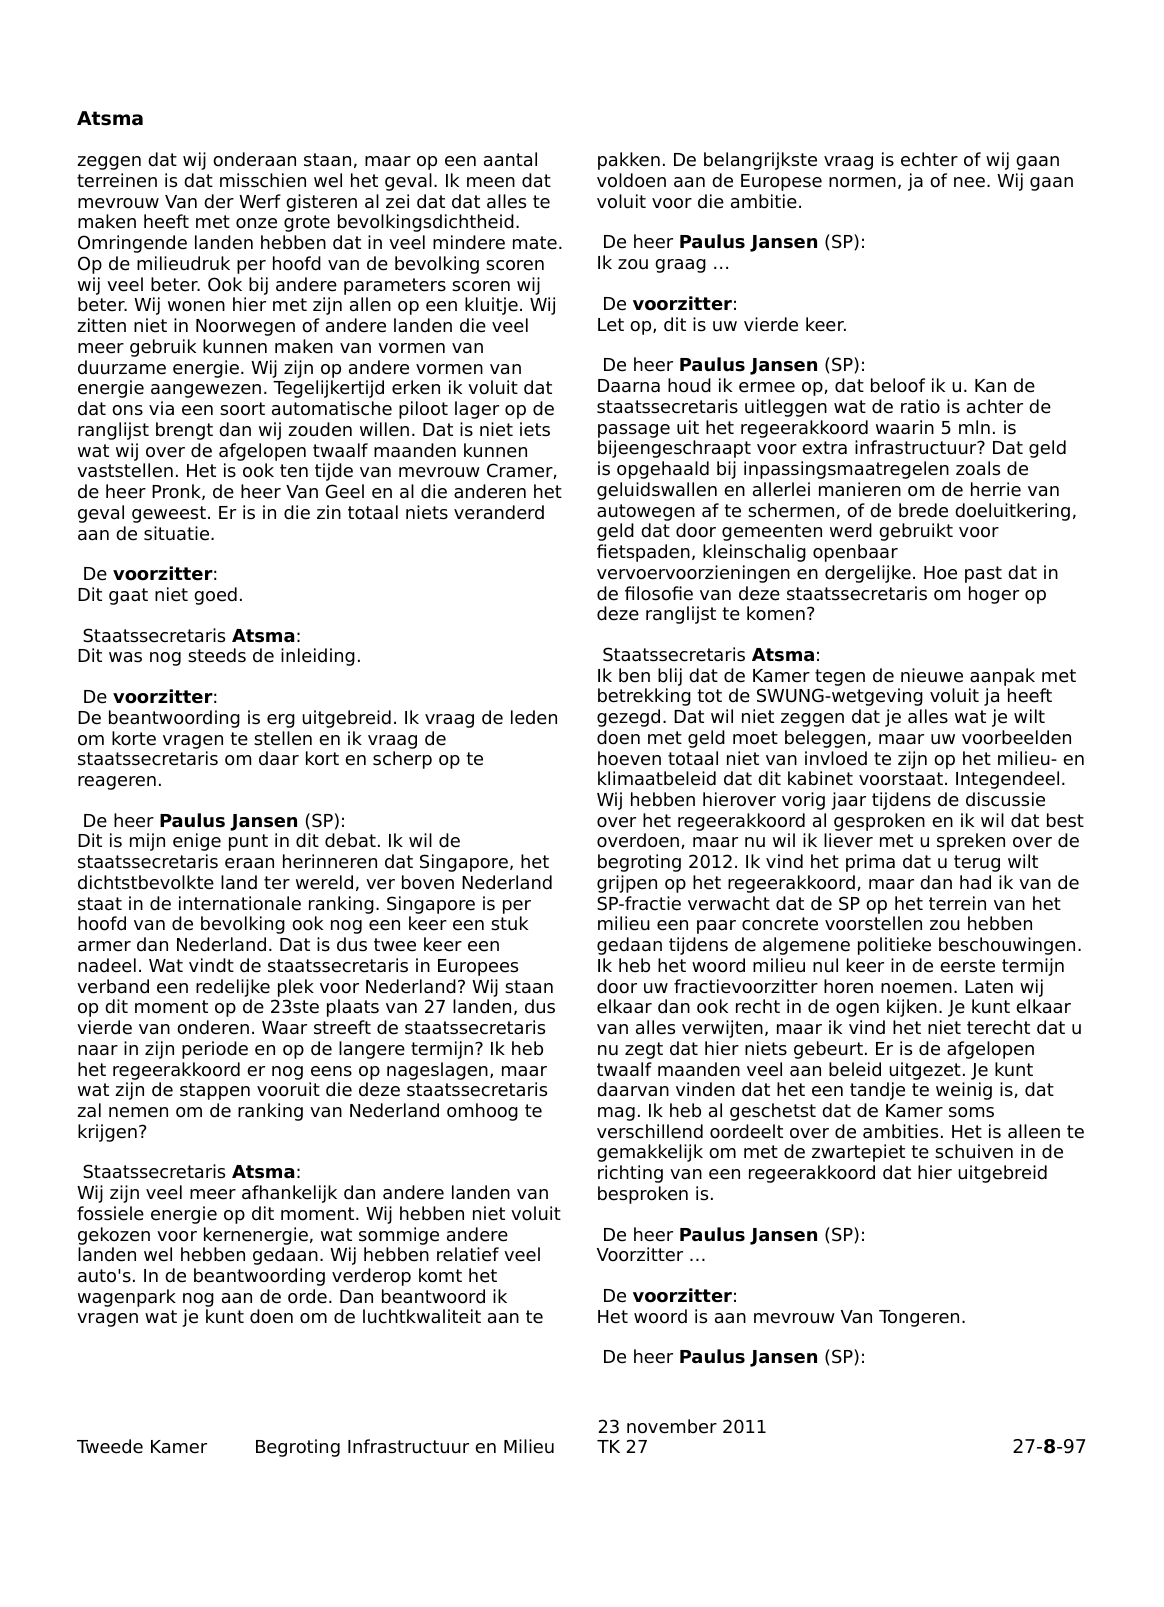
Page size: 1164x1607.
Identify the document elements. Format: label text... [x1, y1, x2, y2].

text Ik zou graag … [596, 253, 1087, 274]
text Staatssecretaris Atsma: [596, 645, 1087, 666]
text Ik ben blij dat de Kamer tegen de nieuwe aanpak met betrekking tot de SWUNG-wetgeving voluit ja heeft gezegd. Dat wil niet zeggen dat je alles wat je wilt doen met geld moet beleggen, maar uw voorbeelden hoeven totaal niet van invloed te zijn op het milieu- en klimaatbeleid dat dit kabinet voorstaat. Integendeel. Wij hebben hierover vorig jaar tijdens de discussie over het regeerakkoord al gesproken en ik wil dat best overdoen, maar nu wil ik liever met u spreken over de begroting 2012. Ik vind het prima dat u terug wilt grijpen op het regeerakkoord, maar dan had ik van de SP-fractie verwacht dat de SP op het terrein van het milieu een paar concrete voorstellen zou hebben gedaan tijdens de algemene politieke beschouwingen. Ik heb het woord milieu nul keer in de eerste termijn door uw fractievoorzitter horen noemen. Laten wij elkaar dan ook recht in de ogen kijken. Je kunt elkaar van alles verwijten, maar ik vind het niet terecht dat u nu zegt dat hier niets gebeurt. Er is de afgelopen twaalf maanden veel aan beleid uitgezet. Je kunt daarvan vinden dat het een tandje te weinig is, dat mag. Ik heb al geschetst dat de Kamer soms verschillend oordeelt over de ambities. Het is alleen te gemakkelijk om met de zwartepiet te schuiven in de richting van een regeerakkoord dat hier uitgebreid besproken is. [596, 666, 1087, 1204]
text Voorzitter … [596, 1245, 1087, 1266]
text pakken. De belangrijkste vraag is echter of wij gaan voldoen aan de Europese normen, ja of nee. Wij gaan voluit voor die ambitie. [596, 150, 1087, 212]
text Dit gaat niet goed. [77, 585, 567, 606]
text Staatssecretaris Atsma: [77, 626, 567, 646]
text De voorzitter: [77, 564, 567, 585]
text De heer Paulus Jansen (SP): [596, 1224, 1087, 1245]
text Dit was nog steeds de inleiding. [77, 646, 567, 667]
text De heer Paulus Jansen (SP): [77, 811, 567, 831]
text De beantwoording is erg uitgebreid. Ik vraag de leden om korte vragen te stellen en ik vraag de staatssecretaris om daar kort en scherp op te reageren. [77, 708, 567, 791]
text zeggen dat wij onderaan staan, maar op een aantal terreinen is dat misschien wel het geval. Ik meen dat mevrouw Van der Werf gisteren al zei dat dat alles te maken heeft met onze grote bevolkingsdichtheid. Omringende landen hebben dat in veel mindere mate. Op de milieudruk per hoofd van de bevolking scoren wij veel beter. Ook bij andere parameters scoren wij beter. Wij wonen hier met zijn allen op een kluitje. Wij zitten niet in Noorwegen of andere landen die veel meer gebruik kunnen maken van vormen van duurzame energie. Wij zijn op andere vormen van energie aangewezen. Tegelijkertijd erken ik voluit dat dat ons via een soort automatische piloot lager op de ranglijst brengt dan wij zouden willen. Dat is niet iets wat wij over de afgelopen twaalf maanden kunnen vaststellen. Het is ook ten tijde van mevrouw Cramer, de heer Pronk, de heer Van Geel en al die anderen het geval geweest. Er is in die zin totaal niets veranderd aan de situatie. [77, 150, 567, 544]
text Het woord is aan mevrouw Van Tongeren. [596, 1307, 1087, 1327]
text De heer Paulus Jansen (SP): [596, 232, 1087, 253]
text Staatssecretaris Atsma: [77, 1162, 567, 1183]
text De voorzitter: [596, 294, 1087, 314]
text Dit is mijn enige punt in dit debat. Ik wil de staatssecretaris eraan herinneren dat Singapore, het dichtstbevolkte land ter wereld, ver boven Nederland staat in de internationale ranking. Singapore is per hoofd van de bevolking ook nog een keer een stuk armer dan Nederland. Dat is dus twee keer een nadeel. Wat vindt de staatssecretaris in Europees verband een redelijke plek voor Nederland? Wij staan op dit moment op de 23ste plaats van 27 landen, dus vierde van onderen. Waar streeft de staatssecretaris naar in zijn periode en op de langere termijn? Ik heb het regeerakkoord er nog eens op nageslagen, maar wat zijn de stappen vooruit die deze staatssecretaris zal nemen om de ranking van Nederland omhoog te krijgen? [77, 831, 567, 1142]
text De voorzitter: [77, 687, 567, 708]
text Let op, dit is uw vierde keer. [596, 314, 1087, 335]
text Wij zijn veel meer afhankelijk dan andere landen van fossiele energie op dit moment. Wij hebben niet voluit gekozen voor kernenergie, wat sommige andere landen wel hebben gedaan. Wij hebben relatief veel auto's. In de beantwoording verderop komt het wagenpark nog aan de orde. Dan beantwoord ik vragen wat je kunt doen om de luchtkwaliteit aan te [77, 1183, 567, 1328]
text De voorzitter: [596, 1286, 1087, 1307]
text De heer Paulus Jansen (SP): [596, 1347, 1087, 1368]
text De heer Paulus Jansen (SP): [596, 355, 1087, 376]
text Daarna houd ik ermee op, dat beloof ik u. Kan de staatssecretaris uitleggen wat de ratio is achter de passage uit het regeerakkoord waarin 5 mln. is bijeengeschraapt voor extra infrastructuur? Dat geld is opgehaald bij inpassingsmaatregelen zoals de geluidswallen en allerlei manieren om de herrie van autowegen af te schermen, of de brede doeluitkering, geld dat door gemeenten werd gebruikt voor fietspaden, kleinschalig openbaar vervoervoorzieningen en dergelijke. Hoe past dat in de filosofie van deze staatssecretaris om hoger op deze ranglijst te komen? [596, 376, 1087, 625]
